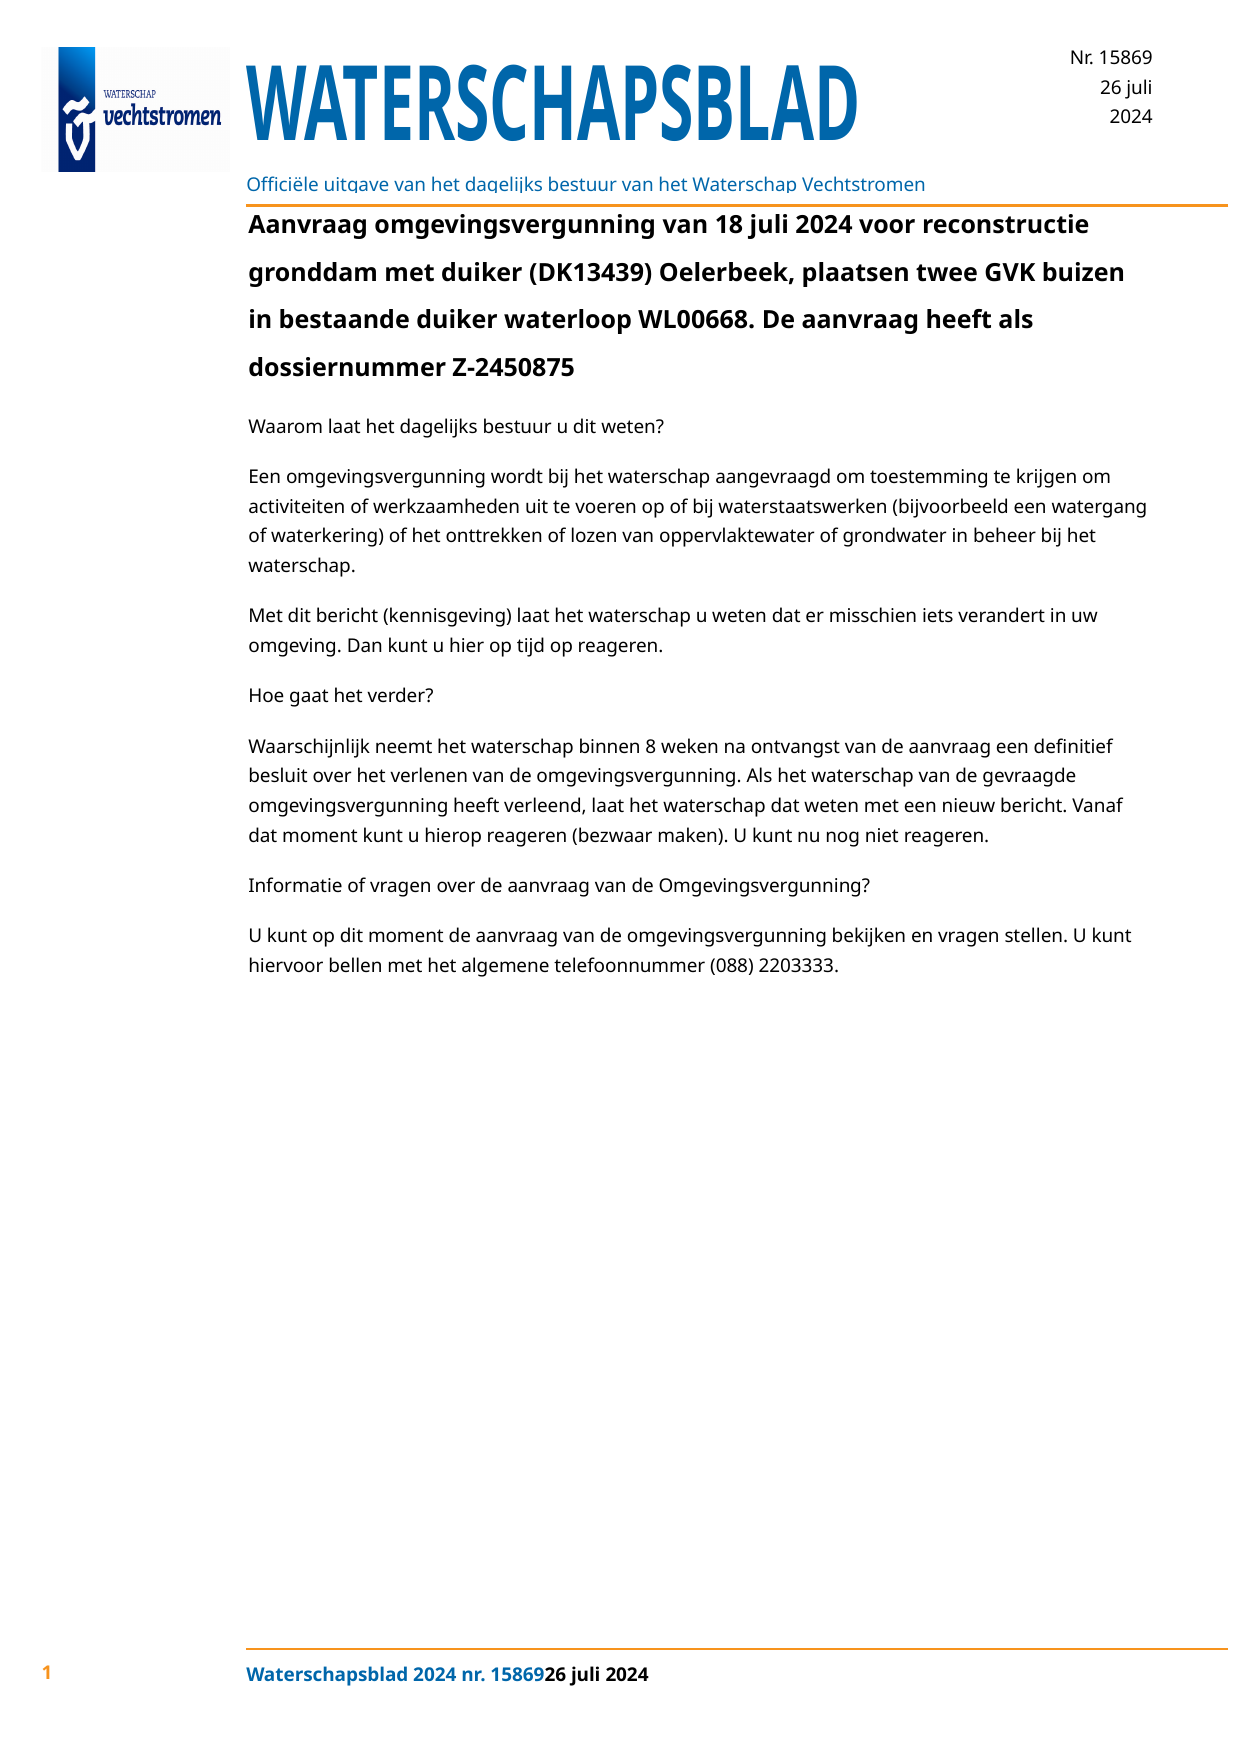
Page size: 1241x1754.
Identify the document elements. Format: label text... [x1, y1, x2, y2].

text Waarschijnlijk neemt het waterschap binnen 8 weken na ontvangst van de aanvraag een definitief besluit over het verlenen van de omgevingsvergunning. Als het waterschap van de gevraagde omgevingsvergunning heeft verleend, laat het waterschap dat weten met een nieuw bericht. Vanaf dat moment kunt u hierop reageren (bezwaar maken). U kunt nu nog niet reageren. [248, 733, 1152, 848]
text Waarom laat het dagelijks bestuur u dit weten? [248, 413, 1152, 439]
text U kunt op dit moment de aanvraag van de omgevingsvergunning bekijken en vragen stellen. U kunt hiervoor bellen met het algemene telefoonnummer (088) 2203333. [248, 923, 1152, 978]
text Met dit bericht (kennisgeving) laat het waterschap u weten dat er misschien iets verandert in uw omgeving. Dan kunt u hier op tijd op reageren. [248, 603, 1152, 658]
text Een omgevingsvergunning wordt bij het waterschap aangevraagd om toestemming te krijgen om activiteiten of werkzaamheden uit te voeren op of bij waterstaatswerken (bijvoorbeeld een watergang of waterkering) of het onttrekken of lozen van oppervlaktewater of grondwater in beheer bij het waterschap. [248, 463, 1152, 578]
picture [41, 47, 231, 172]
text Hoe gaat het verder? [248, 683, 1152, 708]
text Informatie of vragen over de aanvraag van de Omgevingsvergunning? [248, 872, 1152, 898]
text Aanvraag omgevingsvergunning van 18 juli 2024 voor reconstructie gronddam met duiker (DK13439) Oelerbeek, plaatsen twee GVK buizen in bestaande duiker waterloop WL00668. De aanvraag heeft als dossiernummer Z-2450875 [248, 207, 1152, 384]
